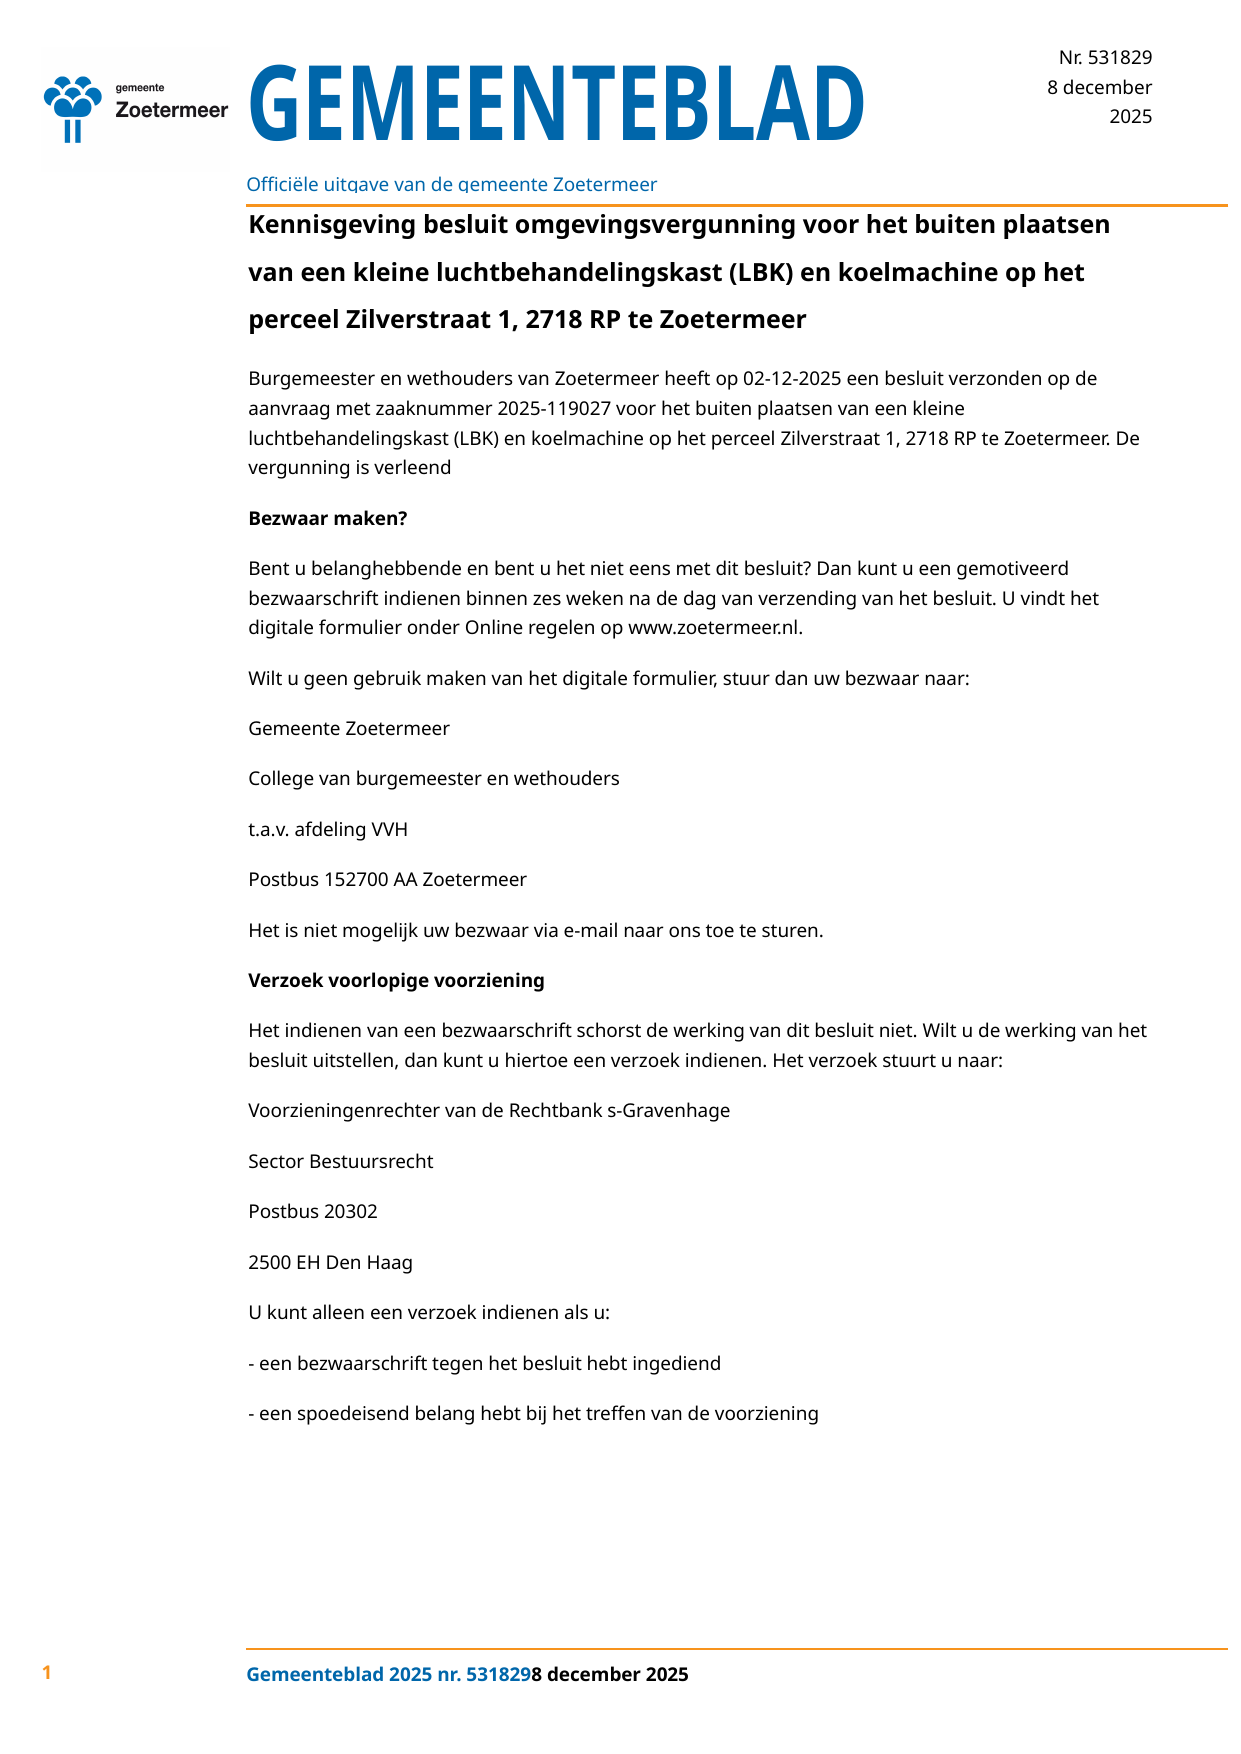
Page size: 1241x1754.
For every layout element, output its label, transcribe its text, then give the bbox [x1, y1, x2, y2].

text College van burgemeester en wethouders [248, 766, 1152, 791]
text Sector Bestuursrecht [248, 1148, 1152, 1174]
text Gemeente Zoetermeer [248, 715, 1152, 741]
text Het indienen van een bezwaarschrift schorst de werking van dit besluit niet. Wilt u de werking van het besluit uitstellen, dan kunt u hiertoe een verzoek indienen. Het verzoek stuurt u naar: [248, 1018, 1152, 1073]
text - een bezwaarschrift tegen het besluit hebt ingediend [248, 1350, 1152, 1375]
text - een spoedeisend belang hebt bij het treffen van de voorziening [248, 1400, 1152, 1426]
text Burgemeester en wethouders van Zoetermeer heeft op 02-12-2025 een besluit verzonden op de aanvraag met zaaknummer 2025-119027 voor het buiten plaatsen van een kleine luchtbehandelingskast (LBK) en koelmachine op het perceel Zilverstraat 1, 2718 RP te Zoetermeer. De vergunning is verleend [248, 366, 1152, 480]
text Wilt u geen gebruik maken van het digitale formulier, stuur dan uw bezwaar naar: [248, 665, 1152, 690]
text U kunt alleen een verzoek indienen als u: [248, 1299, 1152, 1325]
text Kennisgeving besluit omgevingsvergunning voor het buiten plaatsen van een kleine luchtbehandelingskast (LBK) en koelmachine op het perceel Zilverstraat 1, 2718 RP te Zoetermeer [248, 207, 1152, 336]
text Postbus 20302 [248, 1198, 1152, 1224]
picture [41, 47, 231, 172]
text t.a.v. afdeling VVH [248, 816, 1152, 842]
text Voorzieningenrechter van de Rechtbank s-Gravenhage [248, 1098, 1152, 1123]
text 2500 EH Den Haag [248, 1249, 1152, 1274]
text Bezwaar maken? [248, 505, 1152, 530]
text Verzoek voorlopige voorziening [248, 967, 1152, 993]
text Postbus 152700 AA Zoetermeer [248, 866, 1152, 892]
text Bent u belanghebbende en bent u het niet eens met dit besluit? Dan kunt u een gemotiveerd bezwaarschrift indienen binnen zes weken na de dag van verzending van het besluit. U vindt het digitale formulier onder Online regelen op www.zoetermeer.nl. [248, 555, 1152, 640]
text Het is niet mogelijk uw bezwaar via e-mail naar ons toe te sturen. [248, 917, 1152, 942]
